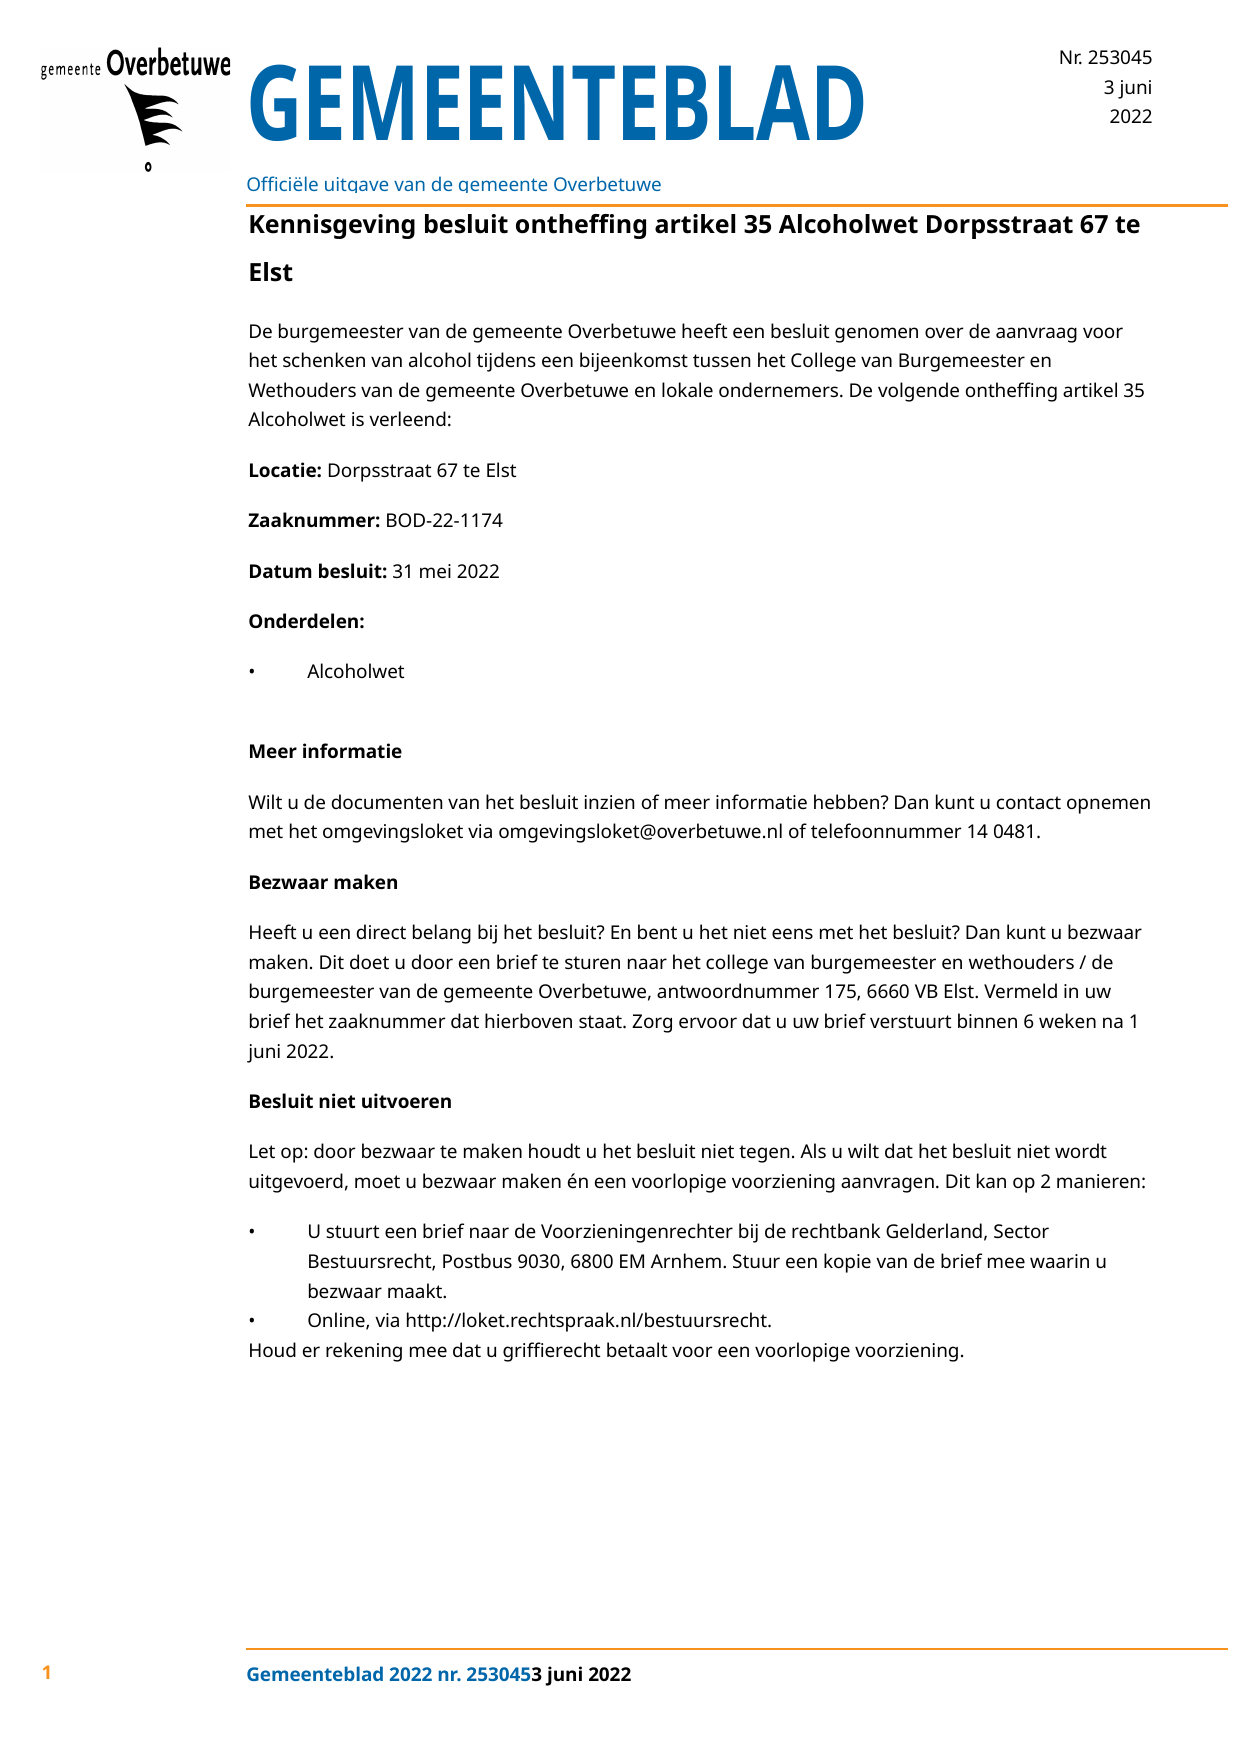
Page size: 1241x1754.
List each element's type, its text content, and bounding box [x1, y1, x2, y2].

text Meer informatie [248, 739, 1152, 764]
text De burgemeester van de gemeente Overbetuwe heeft een besluit genomen over de aanvraag voor het schenken van alcohol tijdens een bijeenkomst tussen het College van Burgemeester en Wethouders van de gemeente Overbetuwe en lokale ondernemers. De volgende ontheffing artikel 35 Alcoholwet is verleend: [248, 318, 1152, 432]
text Locatie: Dorpsstraat 67 te Elst [248, 457, 1152, 483]
text Wilt u de documenten van het besluit inzien of meer informatie hebben? Dan kunt u contact opnemen met het omgevingsloket via omgevingsloket@overbetuwe.nl of telefoonnummer 14 0481. [248, 789, 1152, 844]
list Alcoholwet [248, 659, 1152, 684]
list U stuurt een brief naar de Voorzieningenrechter bij de rechtbank Gelderland, Sector Bestuursrecht, Postbus 9030, 6800 EM Arnhem. Stuur een kopie van de brief mee waarin u bezwaar maakt. [248, 1219, 1152, 1304]
list Online, via http://loket.rechtspraak.nl/bestuursrecht. [248, 1307, 1152, 1333]
text Let op: door bezwaar te maken houdt u het besluit niet tegen. Als u wilt dat het besluit niet wordt uitgevoerd, moet u bezwaar maken én een voorlopige voorziening aanvragen. Dit kan op 2 manieren: [248, 1139, 1152, 1194]
text Bezwaar maken [248, 869, 1152, 895]
text Heeft u een direct belang bij het besluit? En bent u het niet eens met het besluit? Dan kunt u bezwaar maken. Dit doet u door een brief te sturen naar het college van burgemeester en wethouders / de burgemeester van de gemeente Overbetuwe, antwoordnummer 175, 6660 VB Elst. Vermeld in uw brief het zaaknummer dat hierboven staat. Zorg ervoor dat u uw brief verstuurt binnen 6 weken na 1 juni 2022. [248, 919, 1152, 1064]
text Zaaknummer: BOD-22-1174 [248, 507, 1152, 533]
picture [41, 47, 231, 172]
text Besluit niet uitvoeren [248, 1088, 1152, 1114]
text Onderdelen: [248, 608, 1152, 634]
text Houd er rekening mee dat u griffierecht betaalt voor een voorlopige voorziening. [248, 1337, 1152, 1363]
text Kennisgeving besluit ontheffing artikel 35 Alcoholwet Dorpsstraat 67 te Elst [248, 207, 1152, 288]
text Datum besluit: 31 mei 2022 [248, 558, 1152, 584]
